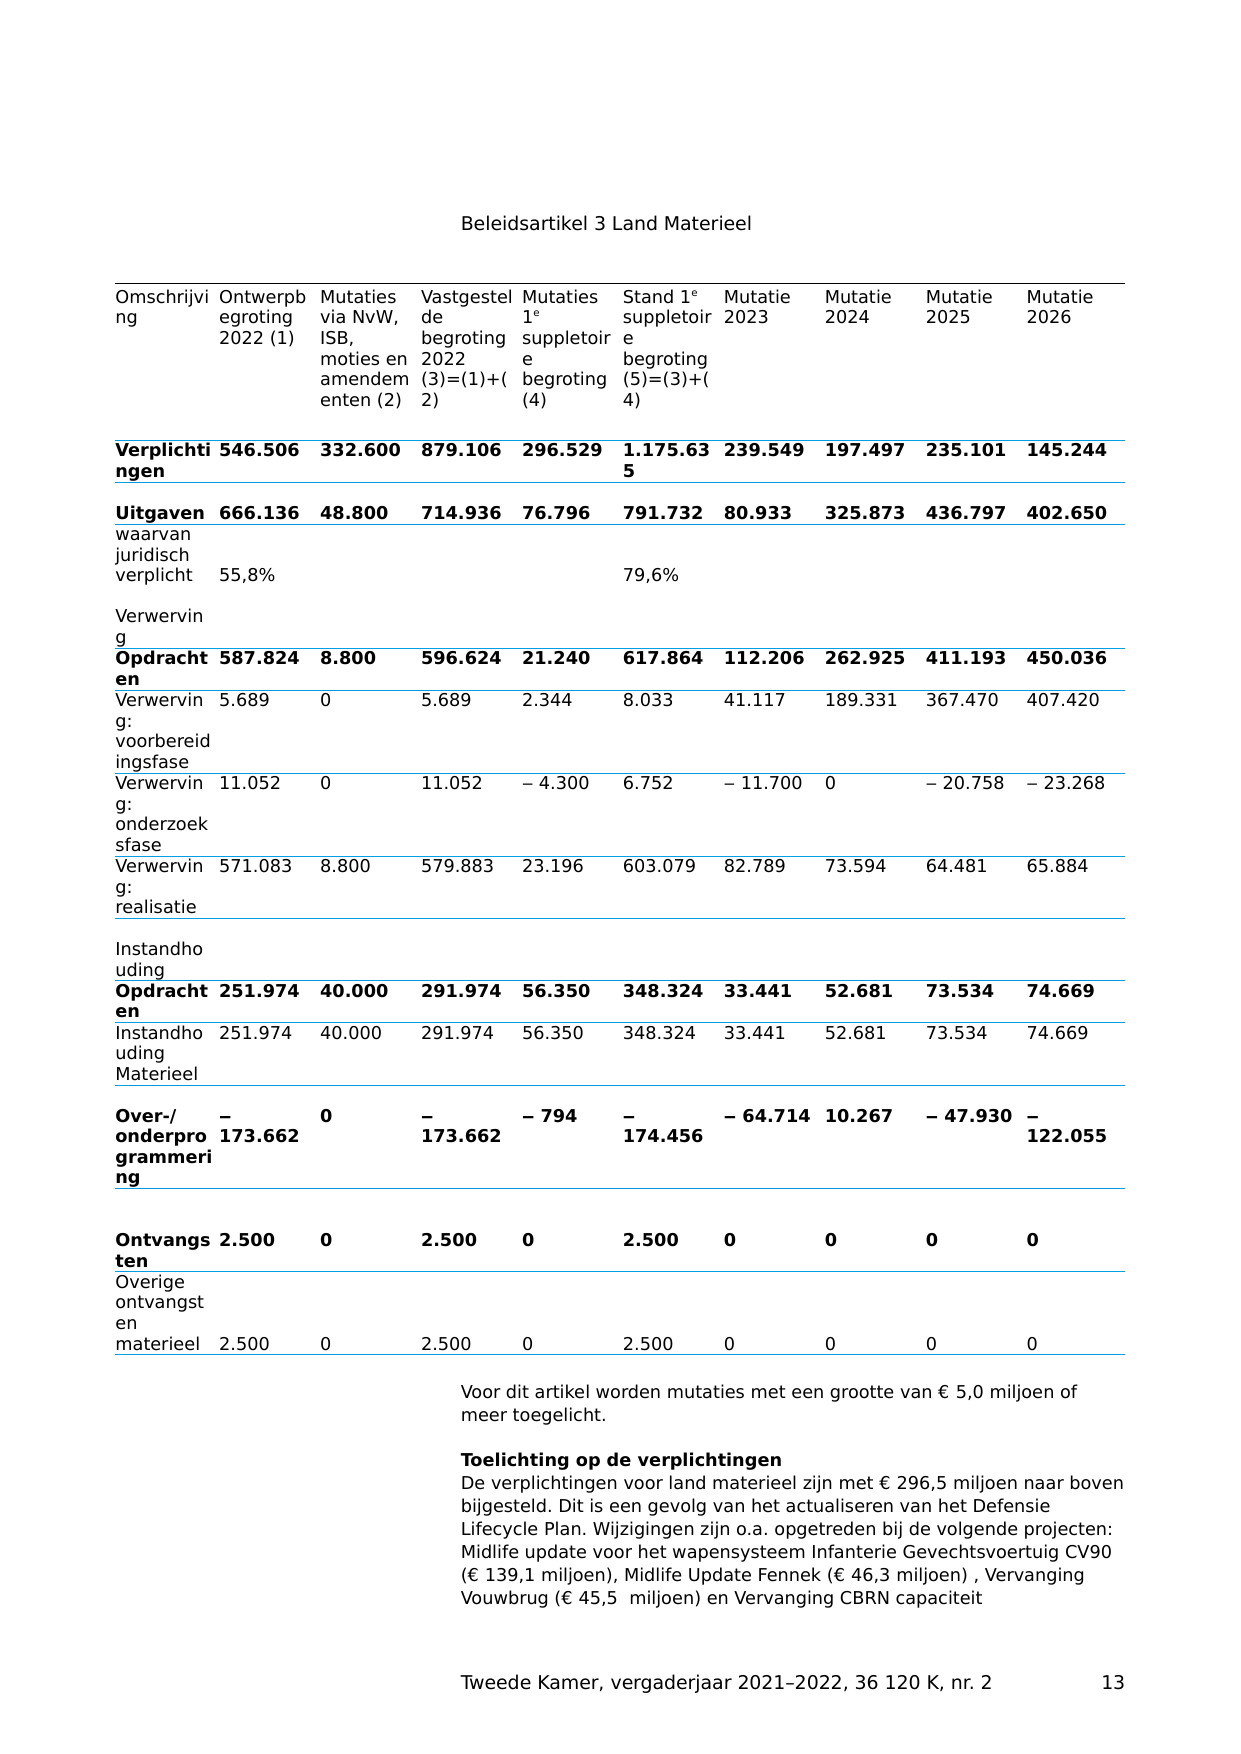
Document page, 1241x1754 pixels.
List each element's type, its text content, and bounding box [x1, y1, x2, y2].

table_cell [418, 1209, 519, 1230]
table_cell [721, 919, 822, 939]
table_cell [620, 1189, 721, 1209]
table_cell [1024, 1209, 1125, 1230]
table_cell Verplichtingen [115, 441, 216, 482]
table_cell ‒ 174.456 [620, 1106, 721, 1188]
table_cell Verwerving: realisatie [115, 857, 216, 918]
table_cell [620, 606, 721, 648]
table_cell [822, 525, 923, 586]
table_cell [216, 1086, 317, 1106]
table_cell 21.240 [519, 649, 620, 689]
table_cell 0 [519, 1230, 620, 1271]
table_cell 11.052 [418, 774, 519, 856]
table_cell 33.441 [721, 981, 822, 1022]
table_cell Stand 1e suppletoire begroting (5)=(3)+(4) [620, 284, 721, 413]
table_cell Verwerving [115, 606, 216, 648]
table_cell Instandhouding Materieel [115, 1023, 216, 1084]
table_cell 0 [1024, 1272, 1125, 1354]
table_cell [1024, 1086, 1125, 1106]
table_cell 2.500 [216, 1272, 317, 1354]
table_cell [317, 606, 418, 648]
table_cell 55,8% [216, 525, 317, 586]
table_cell [317, 1189, 418, 1209]
table_cell 235.101 [923, 441, 1023, 482]
table_cell [1024, 939, 1125, 980]
table_cell [721, 606, 822, 648]
table_cell [115, 586, 216, 606]
table_cell 0 [317, 774, 418, 856]
table_cell [519, 483, 620, 503]
table_cell Instandhouding [115, 939, 216, 980]
table_cell 879.106 [418, 441, 519, 482]
table_cell 0 [721, 1272, 822, 1354]
table_cell 197.497 [822, 441, 923, 482]
table_cell 56.350 [519, 981, 620, 1022]
table_cell [923, 919, 1023, 939]
table_cell Ontvangsten [115, 1230, 216, 1271]
table_cell [418, 483, 519, 503]
table_cell [216, 483, 317, 503]
table_cell [216, 606, 317, 648]
table_cell 189.331 [822, 691, 923, 772]
table_cell Uitgaven [115, 503, 216, 523]
table_cell ‒ 47.930 [923, 1106, 1023, 1188]
table_cell [1024, 483, 1125, 503]
table_cell [822, 586, 923, 606]
table_cell 251.974 [216, 981, 317, 1022]
table_cell 325.873 [822, 503, 923, 523]
table_cell [721, 1086, 822, 1106]
table_cell [519, 586, 620, 606]
table_cell 82.789 [721, 857, 822, 918]
table_cell Overige ontvangsten materieel [115, 1272, 216, 1354]
table_cell [822, 606, 923, 648]
table_cell 0 [1024, 1230, 1125, 1271]
table_cell 56.350 [519, 1023, 620, 1084]
table_cell 11.052 [216, 774, 317, 856]
table_cell 8.800 [317, 649, 418, 689]
table_cell [216, 414, 317, 440]
table_cell 436.797 [923, 503, 1023, 523]
table_cell [317, 939, 418, 980]
table_cell Mutaties via NvW, ISB, moties en amendementen (2) [317, 284, 418, 413]
table_cell 2.500 [620, 1272, 721, 1354]
table_cell 73.534 [923, 1023, 1023, 1084]
table_cell [115, 1086, 216, 1106]
table_cell 2.500 [620, 1230, 721, 1271]
table_cell Mutatie 2024 [822, 284, 923, 413]
table_cell 348.324 [620, 1023, 721, 1084]
table_cell [923, 483, 1023, 503]
table_cell 2.344 [519, 691, 620, 772]
table_cell [115, 919, 216, 939]
table_cell [216, 1209, 317, 1230]
table_cell [115, 483, 216, 503]
table_cell [620, 414, 721, 440]
table_cell [519, 939, 620, 980]
table_cell 0 [923, 1272, 1023, 1354]
table_cell Ontwerpbegroting 2022 (1) [216, 284, 317, 413]
table_cell 296.529 [519, 441, 620, 482]
table_cell [317, 483, 418, 503]
table_cell 33.441 [721, 1023, 822, 1084]
table_cell [317, 525, 418, 586]
table_cell 6.752 [620, 774, 721, 856]
table_cell [620, 939, 721, 980]
table_cell [317, 414, 418, 440]
table_cell 450.036 [1024, 649, 1125, 689]
table_cell [1024, 525, 1125, 586]
table_header Artikel 3 Land Materieel (bedragen x € 1.000) [115, 258, 1125, 283]
table_cell 0 [923, 1230, 1023, 1271]
table_cell [822, 1209, 923, 1230]
table_cell [1024, 586, 1125, 606]
table_cell [620, 586, 721, 606]
table_cell ‒ 23.268 [1024, 774, 1125, 856]
table_cell [620, 919, 721, 939]
table_cell 0 [317, 1230, 418, 1271]
table_cell 52.681 [822, 981, 923, 1022]
table_cell ‒ 64.714 [721, 1106, 822, 1188]
table_cell [519, 1189, 620, 1209]
table_cell Mutaties 1e suppletoire begroting (4) [519, 284, 620, 413]
table_cell 48.800 [317, 503, 418, 523]
table_cell [418, 1189, 519, 1209]
table_cell 291.974 [418, 981, 519, 1022]
table_cell 2.500 [418, 1272, 519, 1354]
table_cell [1024, 919, 1125, 939]
table_cell 0 [822, 1230, 923, 1271]
table_cell [317, 1086, 418, 1106]
table_cell [519, 414, 620, 440]
table_cell [317, 1209, 418, 1230]
table_cell 666.136 [216, 503, 317, 523]
table_cell 112.206 [721, 649, 822, 689]
table_cell Opdrachten [115, 649, 216, 689]
table_cell 52.681 [822, 1023, 923, 1084]
table_cell waarvan juridisch verplicht [115, 525, 216, 586]
table_cell [115, 414, 216, 440]
table_cell 239.549 [721, 441, 822, 482]
table_cell 2.500 [216, 1230, 317, 1271]
table_cell 0 [822, 774, 923, 856]
table_cell 291.974 [418, 1023, 519, 1084]
table_cell 40.000 [317, 1023, 418, 1084]
table_cell ‒ 122.055 [1024, 1106, 1125, 1188]
table_cell 332.600 [317, 441, 418, 482]
table_cell Verwerving: onderzoeksfase [115, 774, 216, 856]
table_cell Mutatie 2026 [1024, 284, 1125, 413]
table_cell 596.624 [418, 649, 519, 689]
table_cell ‒ 794 [519, 1106, 620, 1188]
table_cell 603.079 [620, 857, 721, 918]
table_cell 8.800 [317, 857, 418, 918]
table_cell [216, 939, 317, 980]
table_cell [418, 586, 519, 606]
table_cell 80.933 [721, 503, 822, 523]
table_cell 402.650 [1024, 503, 1125, 523]
table_cell [923, 1086, 1023, 1106]
text Voor dit artikel worden mutaties met een grootte van € 5,0 miljoen of meer toegelicht. [461, 1380, 1125, 1426]
table_cell 41.117 [721, 691, 822, 772]
table_cell [923, 586, 1023, 606]
table_cell [822, 1189, 923, 1209]
table_cell Mutatie 2023 [721, 284, 822, 413]
table_cell 8.033 [620, 691, 721, 772]
table_cell 10.267 [822, 1106, 923, 1188]
table_cell [923, 1209, 1023, 1230]
table_cell [822, 939, 923, 980]
table_cell [620, 1086, 721, 1106]
title Beleidsartikel 3 Land Materieel [461, 213, 1125, 235]
table_cell 262.925 [822, 649, 923, 689]
table_cell Opdrachten [115, 981, 216, 1022]
table_cell [1024, 606, 1125, 648]
table_cell 0 [519, 1272, 620, 1354]
table_cell [822, 414, 923, 440]
table_cell [721, 939, 822, 980]
table_cell [317, 586, 418, 606]
table_cell 0 [317, 1106, 418, 1188]
table_cell ‒ 173.662 [418, 1106, 519, 1188]
table_cell [115, 1189, 216, 1209]
table_cell ‒ 11.700 [721, 774, 822, 856]
table_cell Over-/ onderprogrammering [115, 1106, 216, 1188]
table_cell 1.175.635 [620, 441, 721, 482]
table_cell 74.669 [1024, 1023, 1125, 1084]
table_cell [519, 919, 620, 939]
table_cell [923, 939, 1023, 980]
table_cell 407.420 [1024, 691, 1125, 772]
table_cell 0 [317, 691, 418, 772]
table_cell [216, 1189, 317, 1209]
table_cell [1024, 1189, 1125, 1209]
table_cell ‒ 173.662 [216, 1106, 317, 1188]
text Toelichting op de verplichtingen De verplichtingen voor land materieel zijn met € 296,5 miljoen naar boven bijgesteld. Dit is een gevolg van het actualiseren van het Defensie Lifecycle Plan. Wijzigingen zijn o.a. opgetreden bij de volgende projecten: Midlife update voor het wapensysteem Infanterie Gevechtsvoertuig CV90 (€ 139,1 miljoen), Midlife Update Fennek (€ 46,3 miljoen) , Vervanging Vouwbrug (€ 45,5 miljoen) en Vervanging CBRN capaciteit [461, 1448, 1125, 1609]
table_cell [519, 606, 620, 648]
table_cell [418, 919, 519, 939]
table_cell 74.669 [1024, 981, 1125, 1022]
table_cell [721, 1209, 822, 1230]
table_cell [418, 525, 519, 586]
table_cell 251.974 [216, 1023, 317, 1084]
table_cell [822, 483, 923, 503]
table_cell 145.244 [1024, 441, 1125, 482]
table_cell 546.506 [216, 441, 317, 482]
table_cell [721, 586, 822, 606]
table_cell 23.196 [519, 857, 620, 918]
table_cell [721, 1189, 822, 1209]
table_cell ‒ 20.758 [923, 774, 1023, 856]
table_cell [418, 1086, 519, 1106]
table_cell [923, 1189, 1023, 1209]
table_cell 587.824 [216, 649, 317, 689]
table_cell 617.864 [620, 649, 721, 689]
table_cell Omschrijving [115, 284, 216, 413]
table_cell 76.796 [519, 503, 620, 523]
table_cell [721, 414, 822, 440]
table_cell 0 [317, 1272, 418, 1354]
table_cell 5.689 [216, 691, 317, 772]
table_cell 571.083 [216, 857, 317, 918]
table_cell 73.594 [822, 857, 923, 918]
table_cell 714.936 [418, 503, 519, 523]
table_cell [923, 525, 1023, 586]
table_cell 40.000 [317, 981, 418, 1022]
table_cell 65.884 [1024, 857, 1125, 918]
table_cell 0 [822, 1272, 923, 1354]
table_cell 64.481 [923, 857, 1023, 918]
table_cell [115, 1209, 216, 1230]
table_cell [519, 1209, 620, 1230]
table_cell [418, 606, 519, 648]
table_cell [519, 1086, 620, 1106]
table_cell 367.470 [923, 691, 1023, 772]
table_cell [923, 414, 1023, 440]
table_cell 73.534 [923, 981, 1023, 1022]
table_cell ‒ 4.300 [519, 774, 620, 856]
table_cell [721, 483, 822, 503]
table_cell [317, 919, 418, 939]
table_cell [721, 525, 822, 586]
table_cell [216, 919, 317, 939]
table_cell [418, 939, 519, 980]
table_cell 579.883 [418, 857, 519, 918]
table_cell Mutatie 2025 [923, 284, 1023, 413]
table_cell 791.732 [620, 503, 721, 523]
table_cell 2.500 [418, 1230, 519, 1271]
table_cell [620, 483, 721, 503]
table_cell [822, 1086, 923, 1106]
table_cell 0 [721, 1230, 822, 1271]
table_cell [1024, 414, 1125, 440]
table_cell [216, 586, 317, 606]
table_cell [418, 414, 519, 440]
table_cell [822, 919, 923, 939]
table_cell 5.689 [418, 691, 519, 772]
table_cell [620, 1209, 721, 1230]
table_cell Verwerving: voorbereidingsfase [115, 691, 216, 772]
table_cell [923, 606, 1023, 648]
table_cell 411.193 [923, 649, 1023, 689]
table_cell Vastgestelde begroting 2022 (3)=(1)+(2) [418, 284, 519, 413]
table_cell 79,6% [620, 525, 721, 586]
table_cell [519, 525, 620, 586]
table_cell 348.324 [620, 981, 721, 1022]
